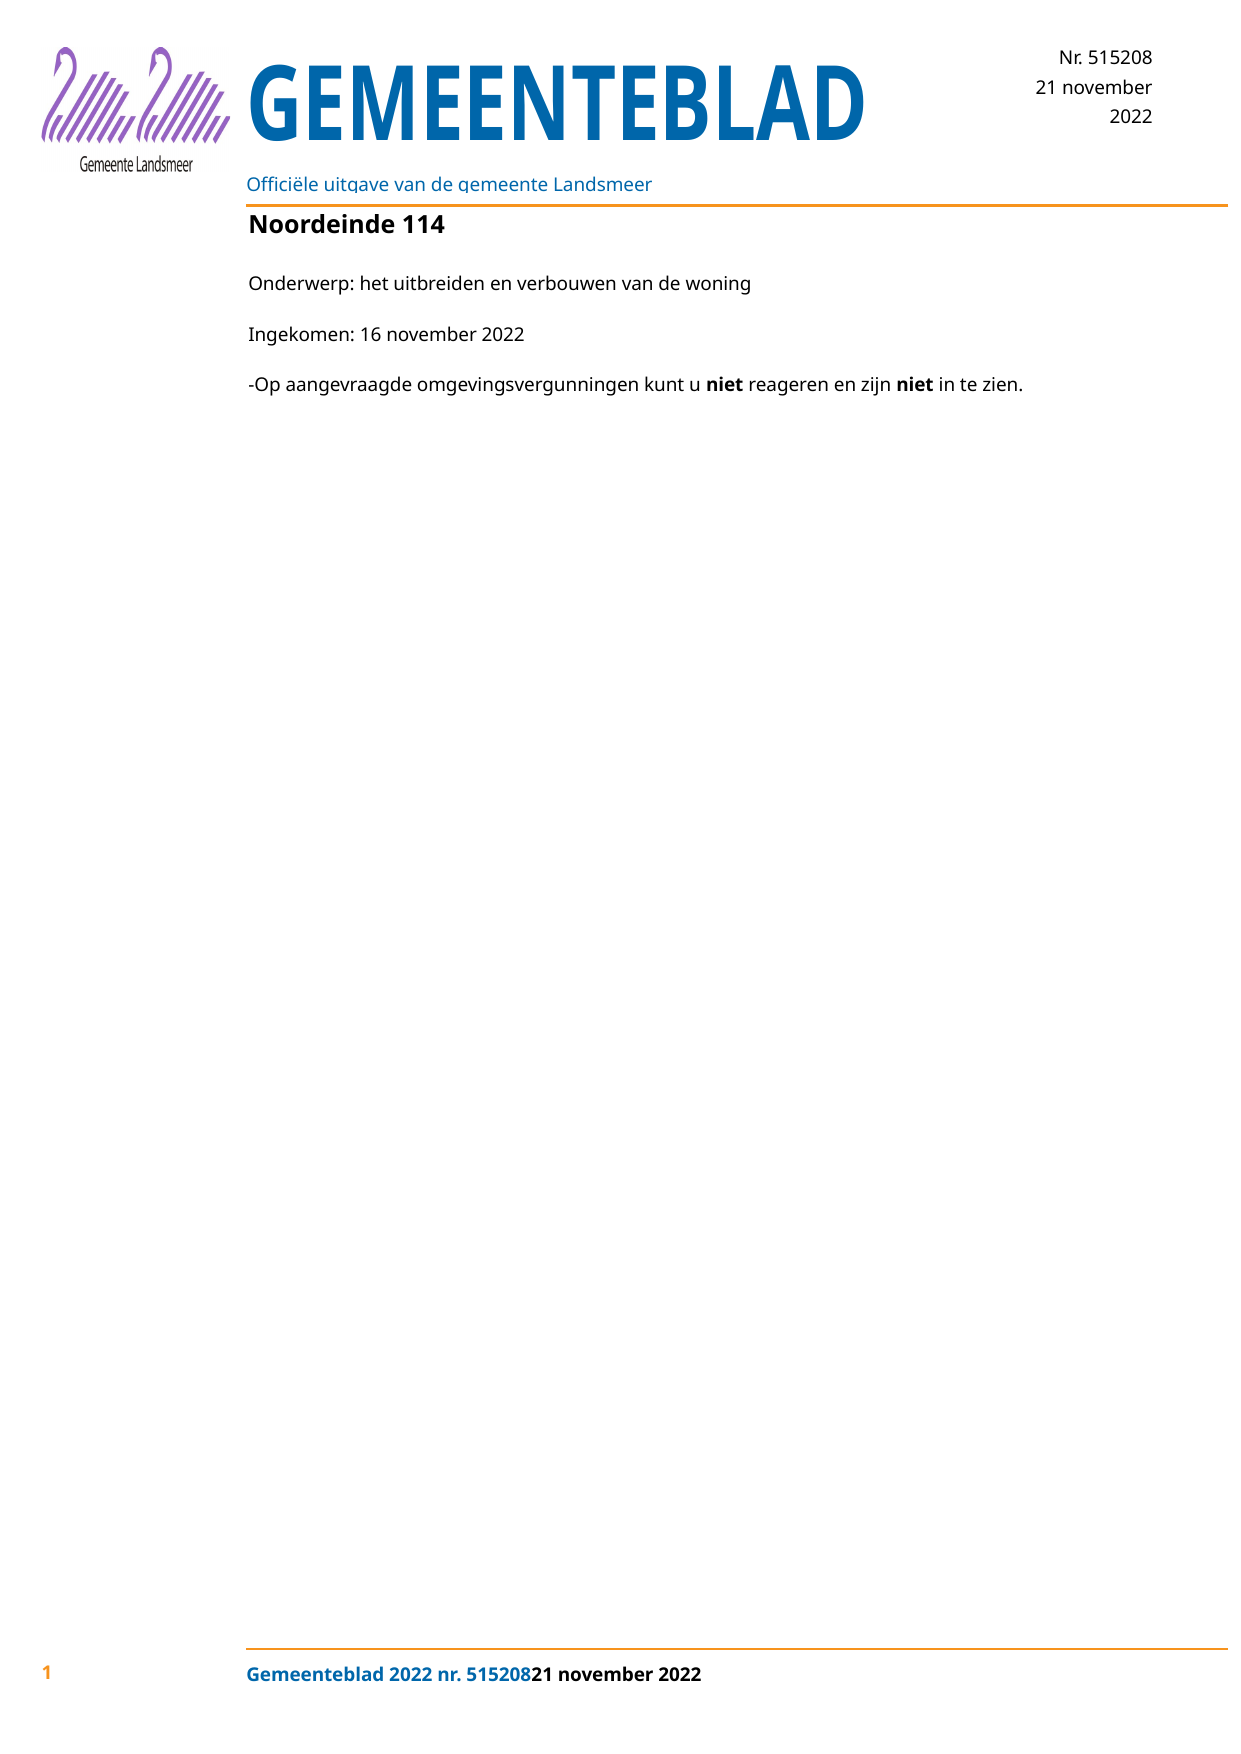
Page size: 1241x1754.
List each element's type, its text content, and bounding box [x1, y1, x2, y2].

text -Op aangevraagde omgevingsvergunningen kunt u niet reageren en zijn niet in te zien. [248, 371, 1152, 397]
text Ingekomen: 16 november 2022 [248, 321, 1152, 346]
text Noordeinde 114 [248, 207, 1152, 241]
text Onderwerp: het uitbreiden en verbouwen van de woning [248, 270, 1152, 296]
picture [41, 47, 231, 172]
